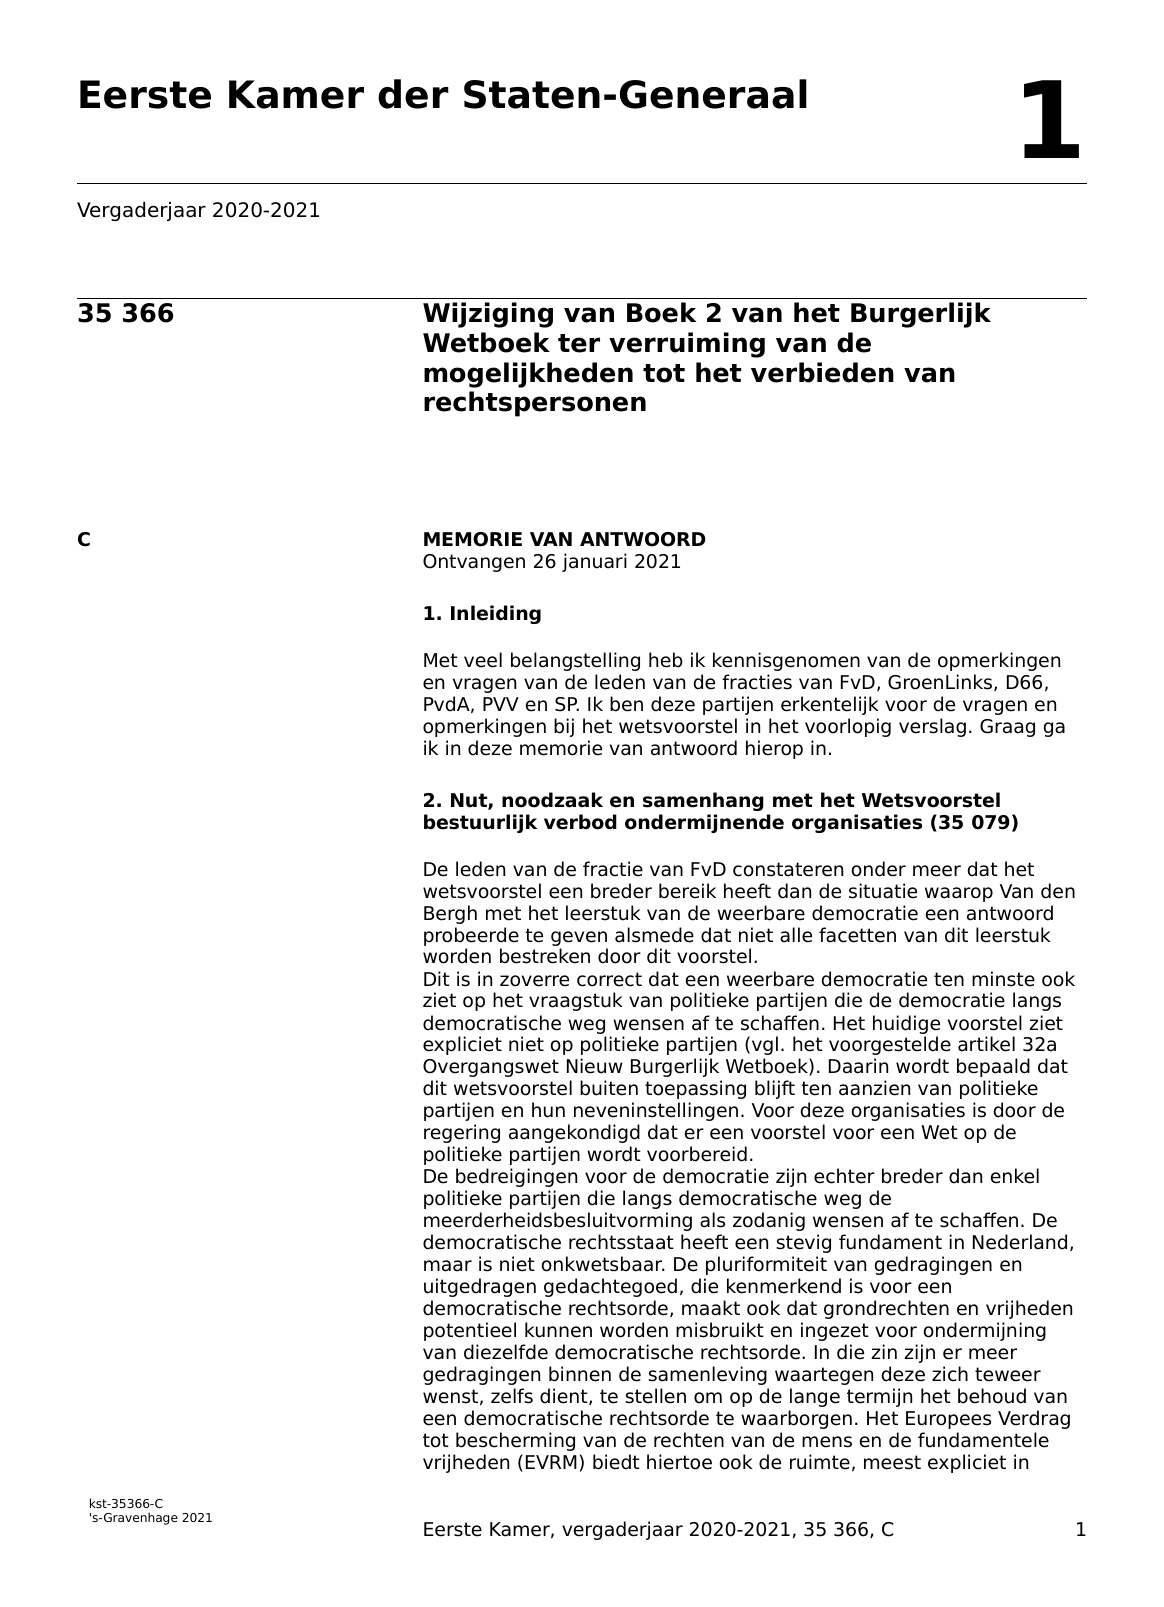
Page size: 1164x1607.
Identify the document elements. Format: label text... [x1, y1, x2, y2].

subtitle 2. Nut, noodzaak en samenhang met het Wetsvoorstel bestuurlijk verbod ondermijnende organisaties (35 079) [422, 789, 1087, 833]
subtitle 35 366 Wijziging van Boek 2 van het Burgerlijk Wetboek ter verruiming van de mogelijkheden tot het verbieden van rechtspersonen [77, 299, 1087, 418]
text De bedreigingen voor de democratie zijn echter breder dan enkel politieke partijen die langs democratische weg de meerderheidsbesluitvorming als zodanig wensen af te schaffen. De democratische rechtsstaat heeft een stevig fundament in Nederland, maar is niet onkwetsbaar. De pluriformiteit van gedragingen en uitgedragen gedachtegoed, die kenmerkend is voor een democratische rechtsorde, maakt ook dat grondrechten en vrijheden potentieel kunnen worden misbruikt en ingezet voor ondermijning van diezelfde democratische rechtsorde. In die zin zijn er meer gedragingen binnen de samenleving waartegen deze zich teweer wenst, zelfs dient, te stellen om op de lange termijn het behoud van een democratische rechtsorde te waarborgen. Het Europees Verdrag tot bescherming van de rechten van de mens en de fundamentele vrijheden (EVRM) biedt hiertoe ook de ruimte, meest expliciet in [422, 1166, 1087, 1474]
table_header 1 [886, 59, 1087, 183]
text Met veel belangstelling heb ik kennisgenomen van de opmerkingen en vragen van de leden van de fracties van FvD, GroenLinks, D66, PvdA, PVV en SP. Ik ben deze partijen erkentelijk voor de vragen en opmerkingen bij het wetsvoorstel in het voorlopig verslag. Graag ga ik in deze memorie van antwoord hierop in. [422, 650, 1087, 759]
text kst-35366-C [88, 1497, 323, 1511]
text 's-Gravenhage 2021 [88, 1511, 323, 1525]
text De leden van de fractie van FvD constateren onder meer dat het wetsvoorstel een breder bereik heeft dan de situatie waarop Van den Bergh met het leerstuk van de weerbare democratie een antwoord probeerde te geven alsmede dat niet alle facetten van dit leerstuk worden bestreken door dit voorstel. [422, 858, 1087, 968]
text Dit is in zoverre correct dat een weerbare democratie ten minste ook ziet op het vraagstuk van politieke partijen die de democratie langs democratische weg wensen af te schaffen. Het huidige voorstel ziet expliciet niet op politieke partijen (vgl. het voorgestelde artikel 32a Overgangswet Nieuw Burgerlijk Wetboek). Daarin wordt bepaald dat dit wetsvoorstel buiten toepassing blijft ten aanzien van politieke partijen en hun neveninstellingen. Voor deze organisaties is door de regering aangekondigd dat er een voorstel voor een Wet op de politieke partijen wordt voorbereid. [422, 968, 1087, 1166]
subtitle C MEMORIE VAN ANTWOORD [77, 529, 1087, 551]
table_cell Vergaderjaar 2020-2021 [77, 184, 1087, 298]
subtitle 1. Inleiding [422, 603, 1087, 625]
table_header Eerste Kamer der Staten-Generaal [77, 59, 886, 183]
text Ontvangen 26 januari 2021 [422, 551, 1087, 573]
